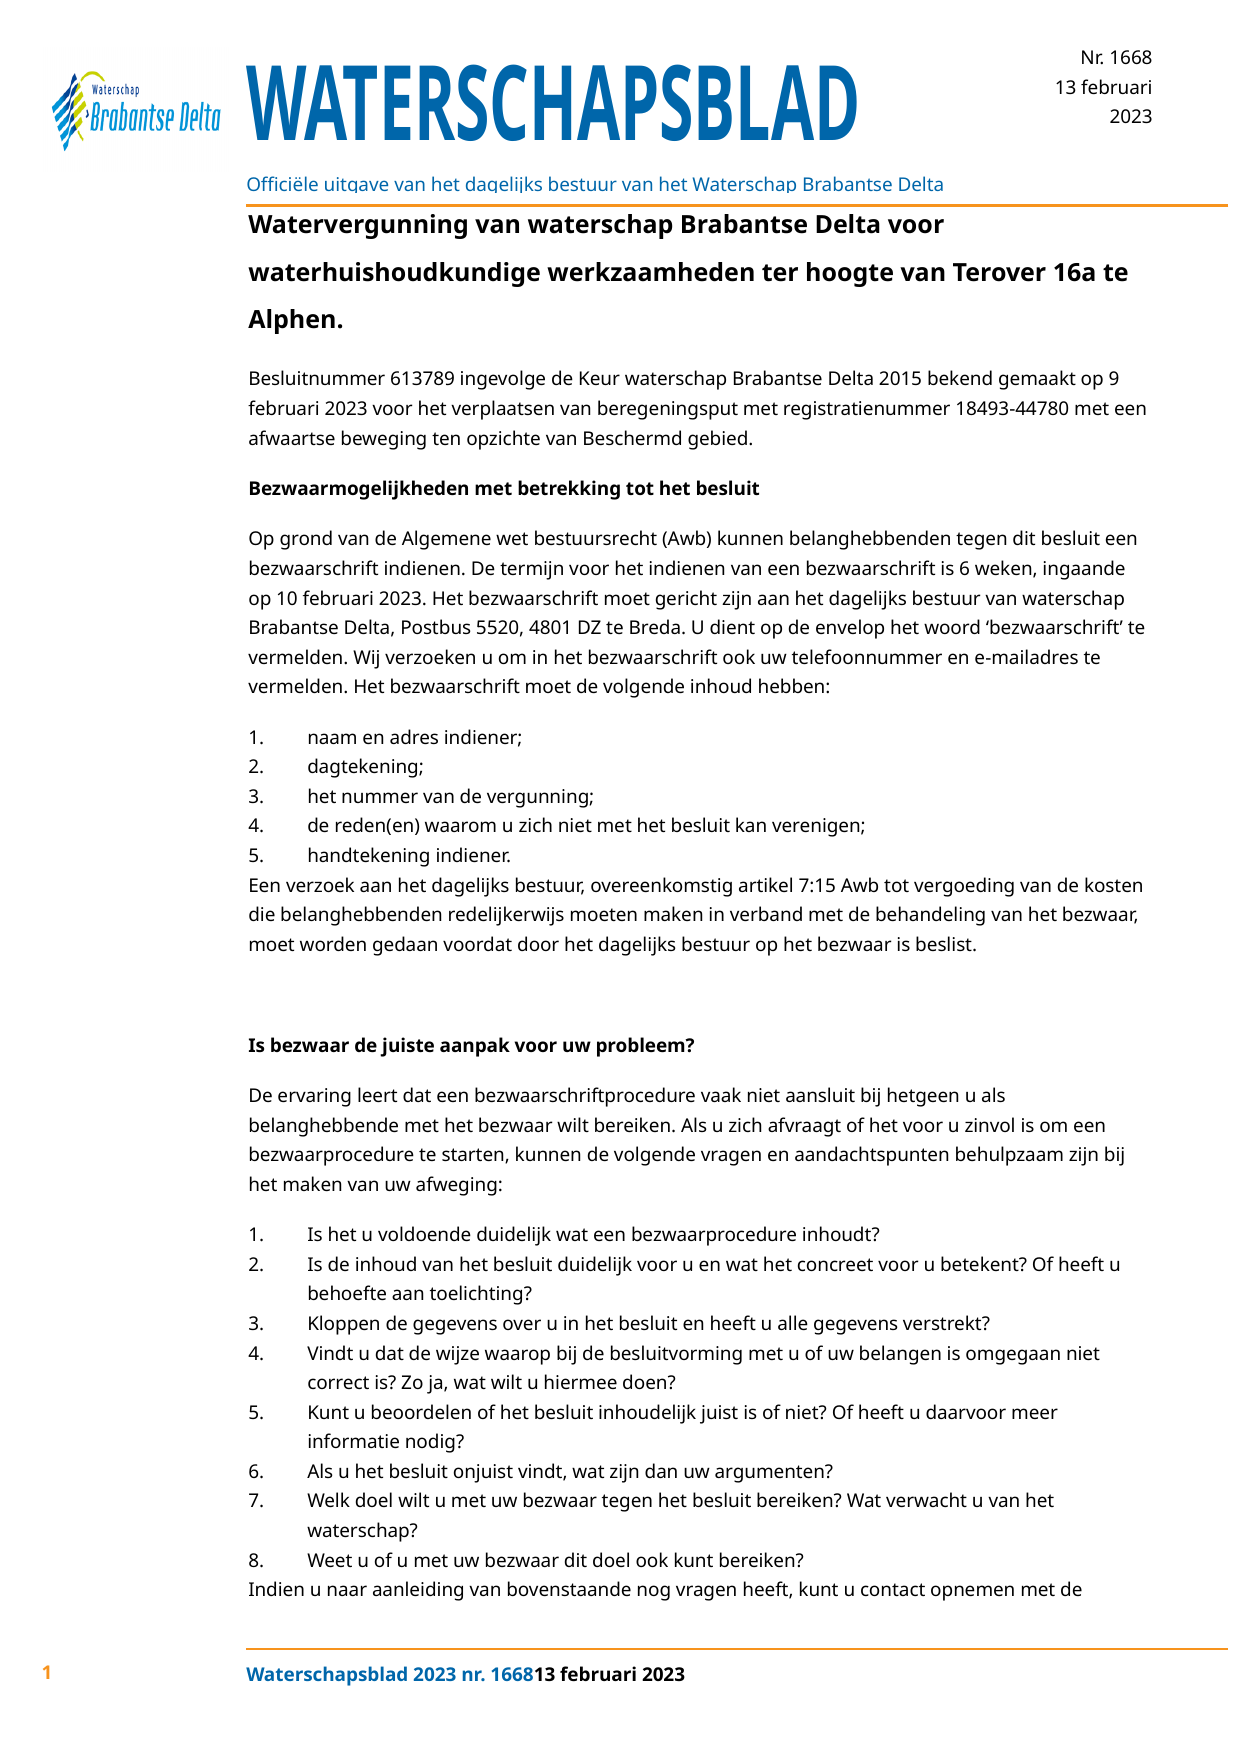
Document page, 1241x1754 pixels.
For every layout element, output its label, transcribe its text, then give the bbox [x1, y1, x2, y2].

list Weet u of u met uw bezwaar dit doel ook kunt bereiken? [248, 1547, 1152, 1572]
list de reden(en) waarom u zich niet met het besluit kan verenigen; [248, 813, 1152, 838]
list Is het u voldoende duidelijk wat een bezwaarprocedure inhoudt? [248, 1221, 1152, 1247]
list dagtekening; [248, 753, 1152, 779]
text Bezwaarmogelijkheden met betrekking tot het besluit [248, 475, 1152, 501]
list naam en adres indiener; [248, 724, 1152, 749]
text Besluitnummer 613789 ingevolge de Keur waterschap Brabantse Delta 2015 bekend gemaakt op 9 februari 2023 voor het verplaatsen van beregeningsput met registratienummer 18493-44780 met een afwaartse beweging ten opzichte van Beschermd gebied. [248, 366, 1152, 450]
picture [41, 47, 231, 172]
list Is de inhoud van het besluit duidelijk voor u en wat het concreet voor u betekent? Of heeft u behoefte aan toelichting? [248, 1251, 1152, 1306]
text Is bezwaar de juiste aanpak voor uw probleem? [248, 1032, 1152, 1057]
text Watervergunning van waterschap Brabantse Delta voor waterhuishoudkundige werkzaamheden ter hoogte van Terover 16a te Alphen. [248, 207, 1152, 336]
text De ervaring leert dat een bezwaarschriftprocedure vaak niet aansluit bij hetgeen u als belanghebbende met het bezwaar wilt bereiken. Als u zich afvraagt of het voor u zinvol is om een bezwaarprocedure te starten, kunnen de volgende vragen en aandachtspunten behulpzaam zijn bij het maken van uw afweging: [248, 1082, 1152, 1197]
text Een verzoek aan het dagelijks bestuur, overeenkomstig artikel 7:15 Awb tot vergoeding van de kosten die belanghebbenden redelijkerwijs moeten maken in verband met de behandeling van het bezwaar, moet worden gedaan voordat door het dagelijks bestuur op het bezwaar is beslist. [248, 872, 1152, 957]
list handtekening indiener. [248, 842, 1152, 868]
text Indien u naar aanleiding van bovenstaande nog vragen heeft, kunt u contact opnemen met de [248, 1576, 1152, 1602]
list Vindt u dat de wijze waarop bij de besluitvorming met u of uw belangen is omgegaan niet correct is? Zo ja, wat wilt u hiermee doen? [248, 1340, 1152, 1395]
list Kunt u beoordelen of het besluit inhoudelijk juist is of niet? Of heeft u daarvoor meer informatie nodig? [248, 1399, 1152, 1454]
list Welk doel wilt u met uw bezwaar tegen het besluit bereiken? Wat verwacht u van het waterschap? [248, 1488, 1152, 1543]
list Kloppen de gegevens over u in het besluit en heeft u alle gegevens verstrekt? [248, 1310, 1152, 1336]
list het nummer van de vergunning; [248, 783, 1152, 809]
text Op grond van de Algemene wet bestuursrecht (Awb) kunnen belanghebbenden tegen dit besluit een bezwaarschrift indienen. De termijn voor het indienen van een bezwaarschrift is 6 weken, ingaande op 10 februari 2023. Het bezwaarschrift moet gericht zijn aan het dagelijks bestuur van waterschap Brabantse Delta, Postbus 5520, 4801 DZ te Breda. U dient op de envelop het woord ‘bezwaarschrift’ te vermelden. Wij verzoeken u om in het bezwaarschrift ook uw telefoonnummer en e‑mailadres te vermelden. Het bezwaarschrift moet de volgende inhoud hebben: [248, 526, 1152, 699]
list Als u het besluit onjuist vindt, wat zijn dan uw argumenten? [248, 1458, 1152, 1484]
